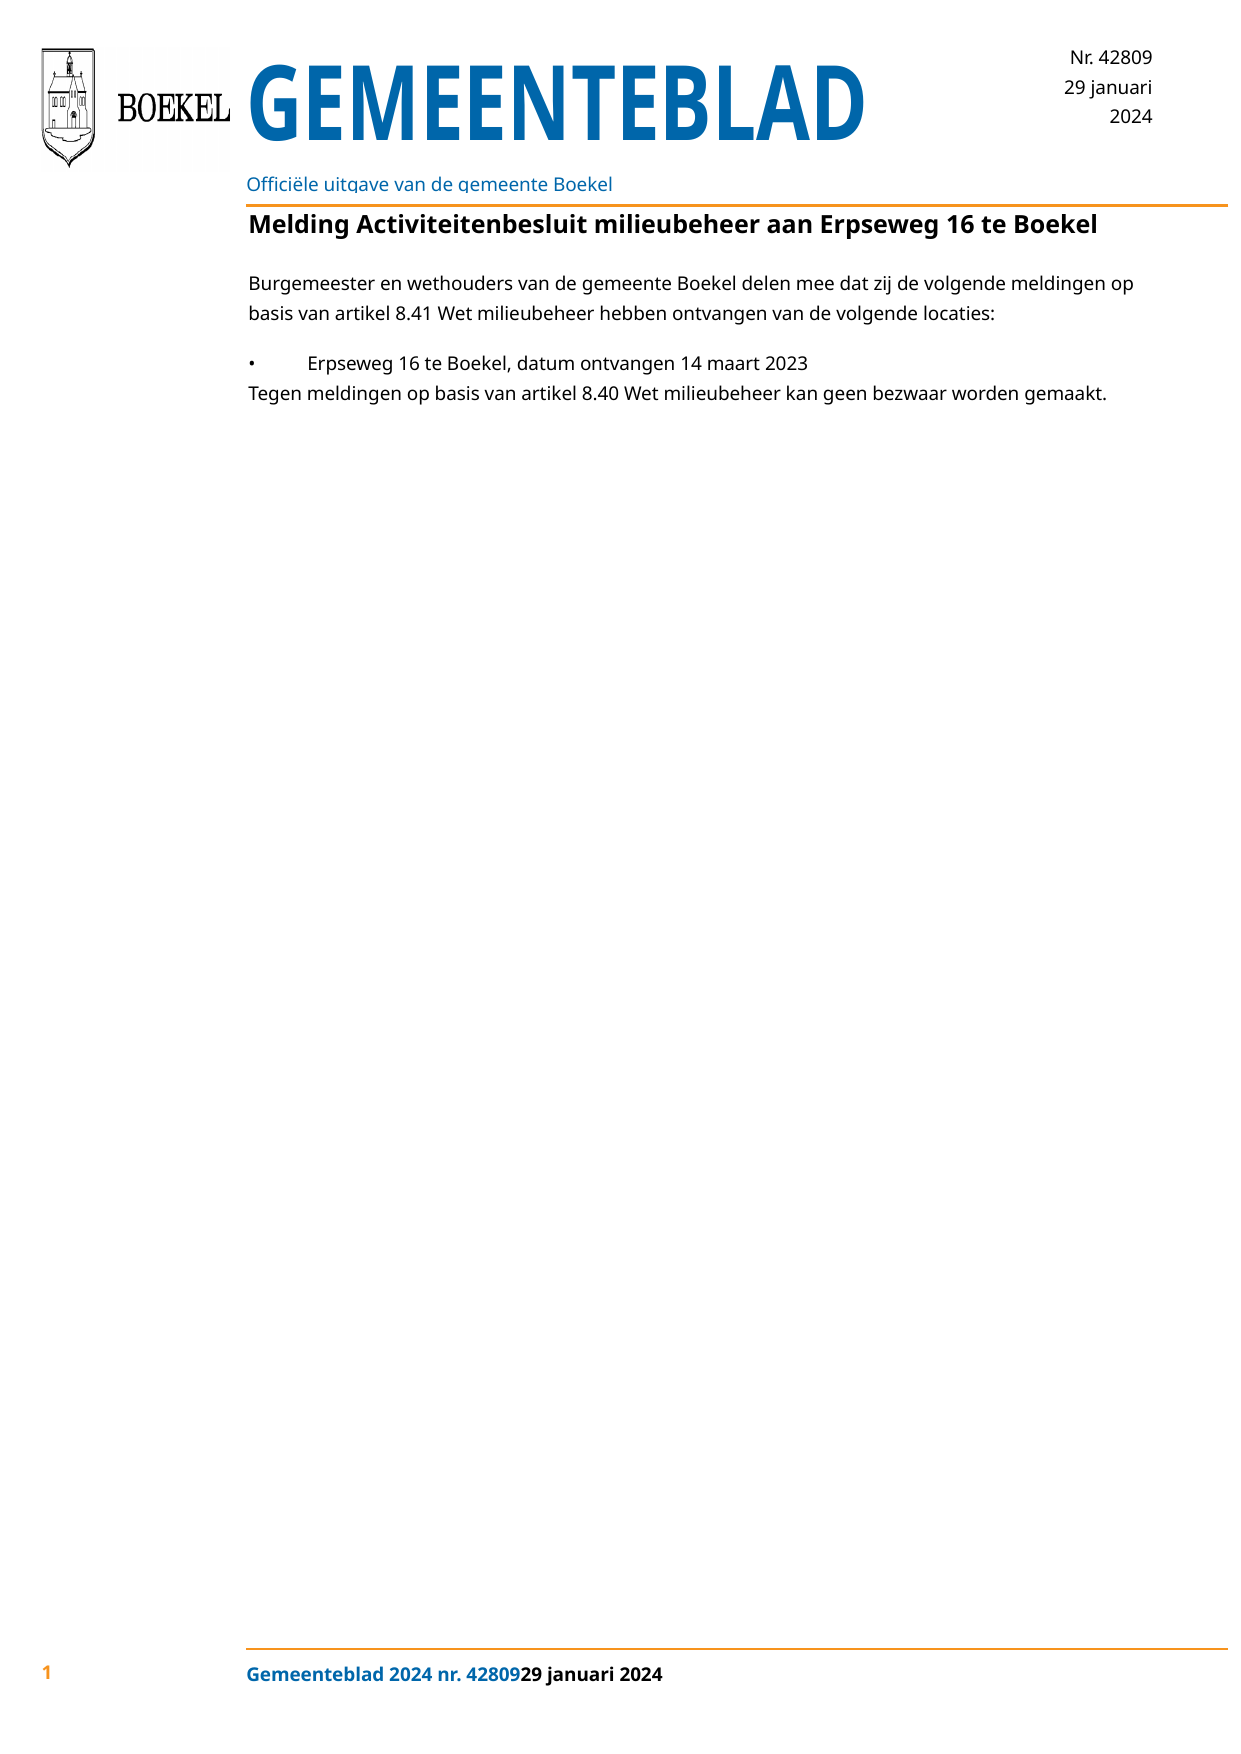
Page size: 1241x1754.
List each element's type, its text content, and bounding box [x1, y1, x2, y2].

text Melding Activiteitenbesluit milieubeheer aan Erpseweg 16 te Boekel [248, 207, 1152, 241]
picture [41, 47, 231, 172]
list Erpseweg 16 te Boekel, datum ontvangen 14 maart 2023 [248, 350, 1152, 376]
text Burgemeester en wethouders van de gemeente Boekel delen mee dat zij de volgende meldingen op basis van artikel 8.41 Wet milieubeheer hebben ontvangen van de volgende locaties: [248, 270, 1152, 326]
text Tegen meldingen op basis van artikel 8.40 Wet milieubeheer kan geen bezwaar worden gemaakt. [248, 380, 1152, 406]
